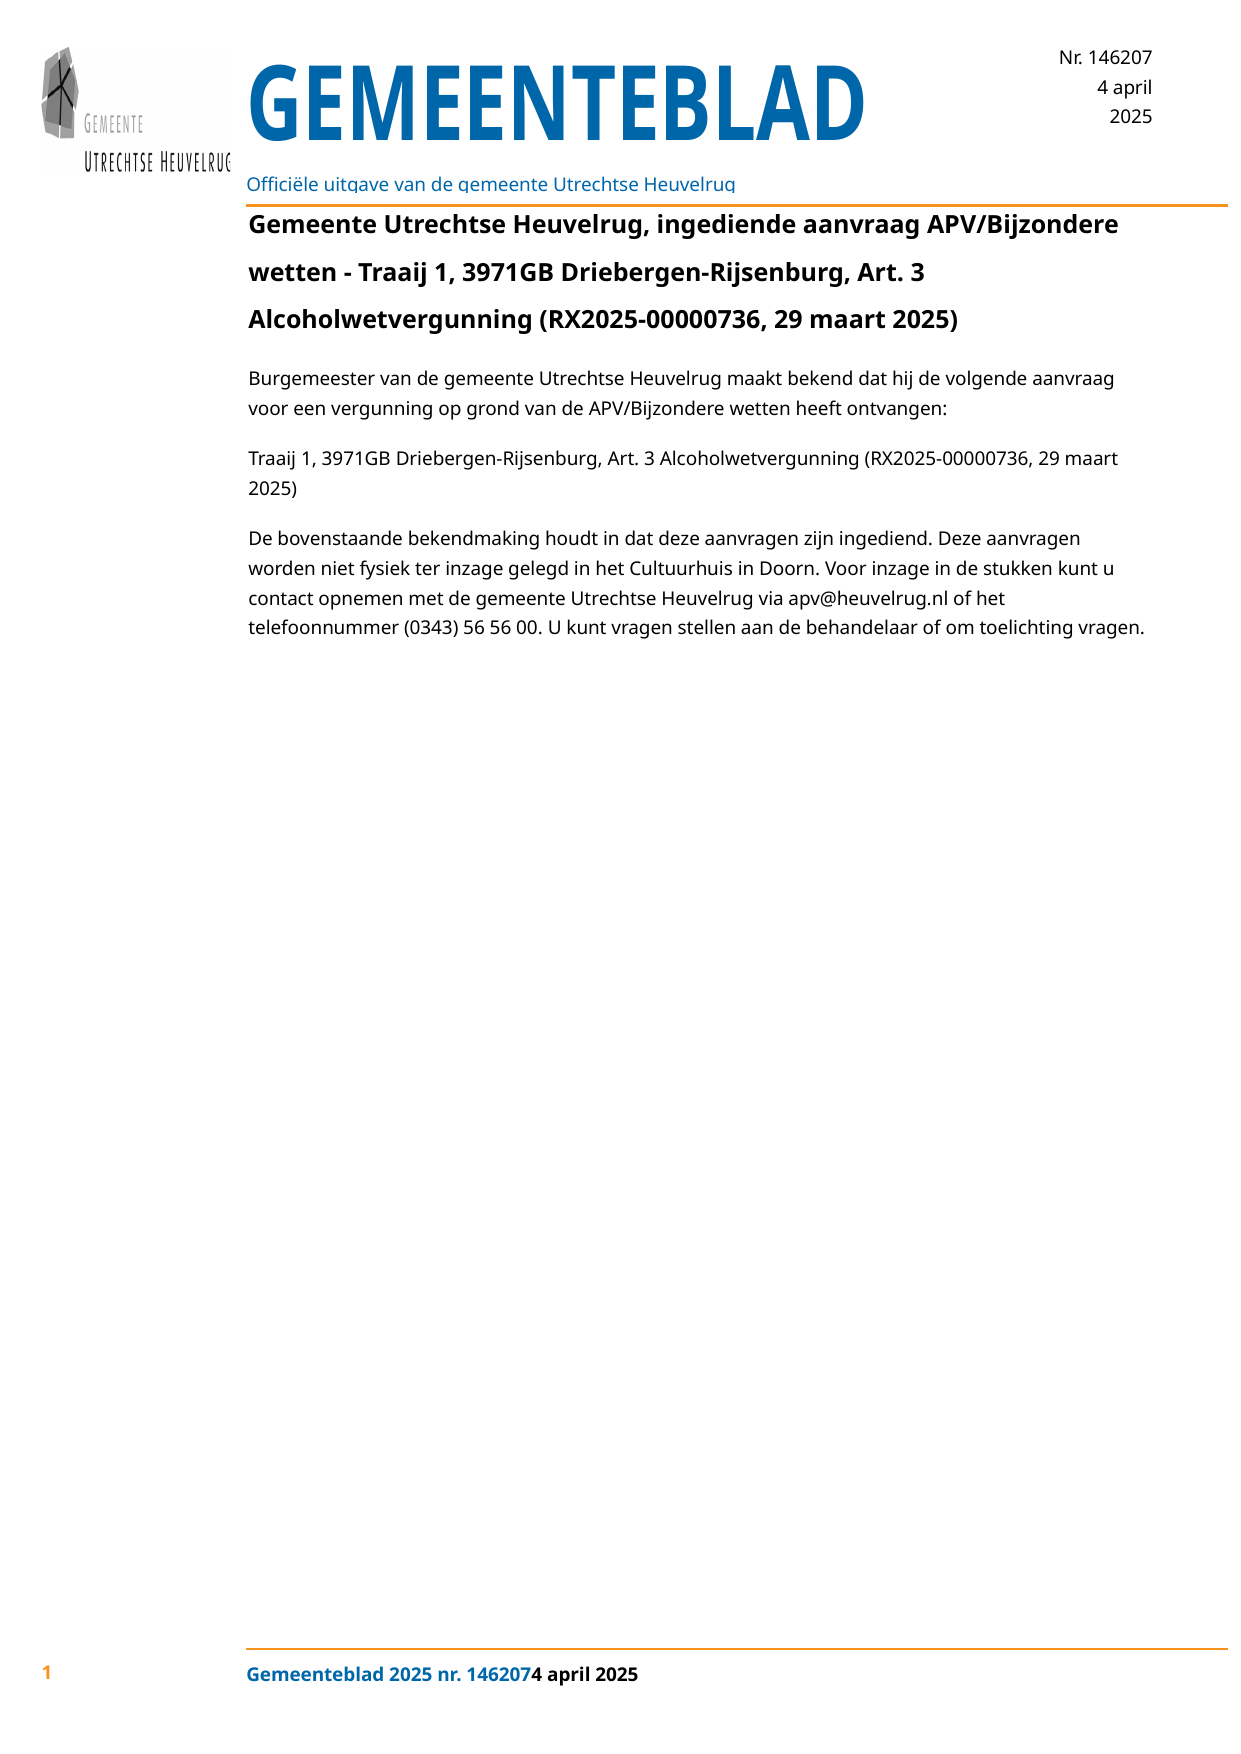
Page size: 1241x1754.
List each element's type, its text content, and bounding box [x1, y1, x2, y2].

text Burgemeester van de gemeente Utrechtse Heuvelrug maakt bekend dat hij de volgende aanvraag voor een vergunning op grond van de APV/Bijzondere wetten heeft ontvangen: [248, 366, 1152, 421]
picture [41, 47, 231, 172]
text Gemeente Utrechtse Heuvelrug, ingediende aanvraag APV/Bijzondere wetten - Traaij 1, 3971GB Driebergen-Rijsenburg, Art. 3 Alcoholwetvergunning (RX2025-00000736, 29 maart 2025) [248, 207, 1152, 336]
text Traaij 1, 3971GB Driebergen-Rijsenburg, Art. 3 Alcoholwetvergunning (RX2025-00000736, 29 maart 2025) [248, 446, 1152, 501]
text De bovenstaande bekendmaking houdt in dat deze aanvragen zijn ingediend. Deze aanvragen worden niet fysiek ter inzage gelegd in het Cultuurhuis in Doorn. Voor inzage in de stukken kunt u contact opnemen met de gemeente Utrechtse Heuvelrug via apv@heuvelrug.nl of het telefoonnummer (0343) 56 56 00. U kunt vragen stellen aan de behandelaar of om toelichting vragen. [248, 526, 1152, 640]
